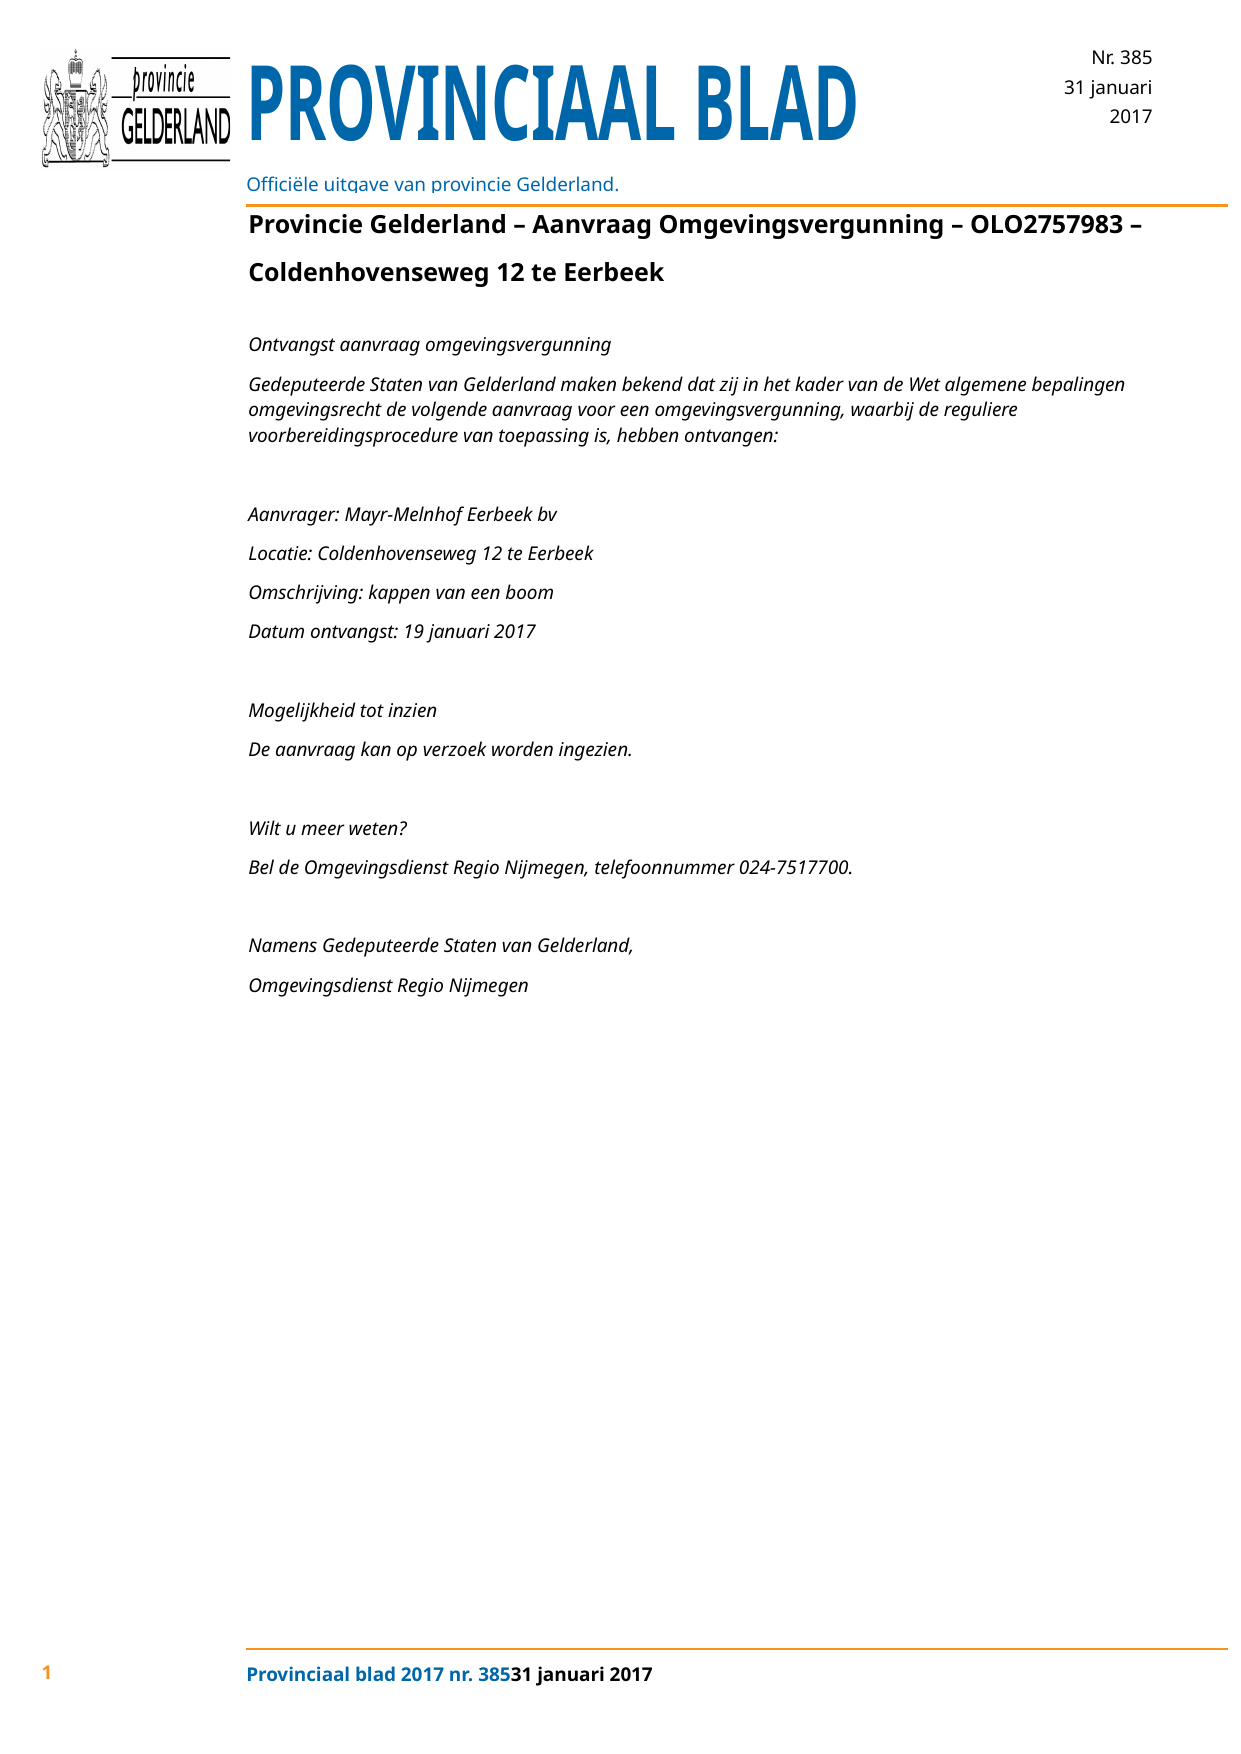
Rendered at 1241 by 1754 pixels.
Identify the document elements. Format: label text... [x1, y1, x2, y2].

text Bel de Omgevingsdienst Regio Nijmegen, telefoonnummer 024-7517700. [248, 854, 1152, 880]
text Mogelijkheid tot inzien [248, 697, 1152, 723]
picture [41, 47, 231, 172]
text Provincie Gelderland – Aanvraag Omgevingsvergunning – OLO2757983 – Coldenhovenseweg 12 te Eerbeek [248, 207, 1152, 288]
text Datum ontvangst: 19 januari 2017 [248, 618, 1152, 644]
text Ontvangst aanvraag omgevingsvergunning [248, 331, 1152, 357]
text Locatie: Coldenhovenseweg 12 te Eerbeek [248, 540, 1152, 566]
text Omschrijving: kappen van een boom [248, 579, 1152, 605]
text Aanvrager: Mayr-Melnhof Eerbeek bv [248, 501, 1152, 526]
text Omgevingsdienst Regio Nijmegen [248, 972, 1152, 998]
text Gedeputeerde Staten van Gelderland maken bekend dat zij in het kader van de Wet algemene bepalingen omgevingsrecht de volgende aanvraag voor een omgevingsvergunning, waarbij de reguliere voorbereidingsprocedure van toepassing is, hebben ontvangen: [248, 371, 1152, 448]
text De aanvraag kan op verzoek worden ingezien. [248, 736, 1152, 762]
text Wilt u meer weten? [248, 815, 1152, 841]
text Namens Gedeputeerde Staten van Gelderland, [248, 933, 1152, 958]
